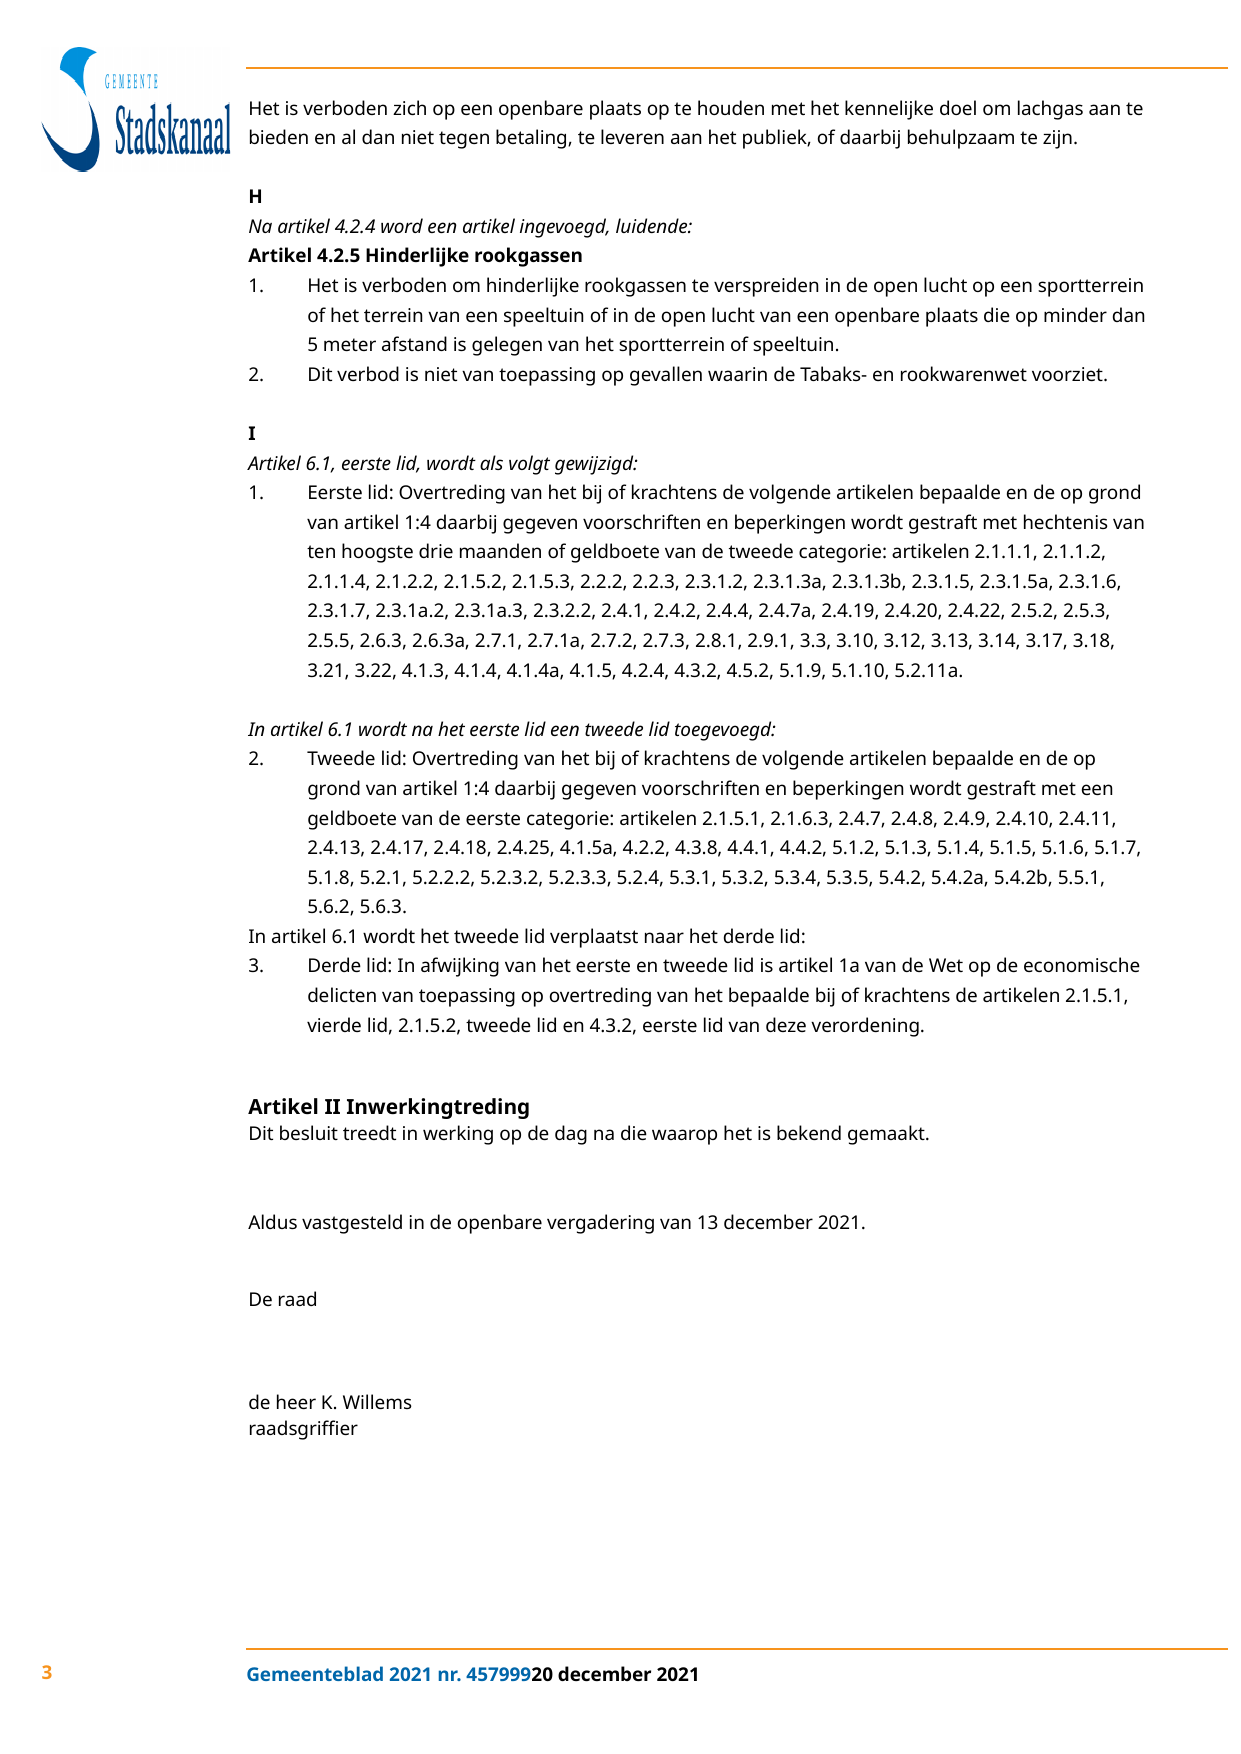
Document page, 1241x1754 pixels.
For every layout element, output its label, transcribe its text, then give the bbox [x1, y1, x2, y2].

text Na artikel 4.2.4 word een artikel ingevoegd, luidende: [248, 213, 1152, 239]
text De raad [248, 1286, 1152, 1312]
text I [248, 420, 1152, 446]
text In artikel 6.1 wordt na het eerste lid een tweede lid toegevoegd: [248, 716, 1152, 742]
text H [248, 183, 1152, 209]
text Dit besluit treedt in werking op de dag na die waarop het is bekend gemaakt. [248, 1120, 1152, 1146]
picture [41, 47, 231, 172]
list Derde lid: In afwijking van het eerste en tweede lid is artikel 1a van de Wet op de economische delicten van toepassing op overtreding van het bepaalde bij of krachtens de artikelen 2.1.5.1, vierde lid, 2.1.5.2, tweede lid en 4.3.2, eerste lid van deze verordening. [248, 953, 1152, 1038]
list Tweede lid: Overtreding van het bij of krachtens de volgende artikelen bepaalde en de op grond van artikel 1:4 daarbij gegeven voorschriften en beperkingen wordt gestraft met een geldboete van de eerste categorie: artikelen 2.1.5.1, 2.1.6.3, 2.4.7, 2.4.8, 2.4.9, 2.4.10, 2.4.11, 2.4.13, 2.4.17, 2.4.18, 2.4.25, 4.1.5a, 4.2.2, 4.3.8, 4.4.1, 4.4.2, 5.1.2, 5.1.3, 5.1.4, 5.1.5, 5.1.6, 5.1.7, 5.1.8, 5.2.1, 5.2.2.2, 5.2.3.2, 5.2.3.3, 5.2.4, 5.3.1, 5.3.2, 5.3.4, 5.3.5, 5.4.2, 5.4.2a, 5.4.2b, 5.5.1, 5.6.2, 5.6.3. [248, 746, 1152, 919]
text Het is verboden zich op een openbare plaats op te houden met het kennelijke doel om lachgas aan te bieden en al dan niet tegen betaling, te leveren aan het publiek, of daarbij behulpzaam te zijn. [248, 95, 1152, 150]
list Dit verbod is niet van toepassing op gevallen waarin de Tabaks- en rookwarenwet voorziet. [248, 361, 1152, 387]
text Artikel 4.2.5 Hinderlijke rookgassen [248, 243, 1152, 268]
text In artikel 6.1 wordt het tweede lid verplaatst naar het derde lid: [248, 923, 1152, 949]
text de heer K. Willems [248, 1389, 1152, 1415]
list Eerste lid: Overtreding van het bij of krachtens de volgende artikelen bepaalde en de op grond van artikel 1:4 daarbij gegeven voorschriften en beperkingen wordt gestraft met hechtenis van ten hoogste drie maanden of geldboete van de tweede categorie: artikelen 2.1.1.1, 2.1.1.2, 2.1.1.4, 2.1.2.2, 2.1.5.2, 2.1.5.3, 2.2.2, 2.2.3, 2.3.1.2, 2.3.1.3a, 2.3.1.3b, 2.3.1.5, 2.3.1.5a, 2.3.1.6, 2.3.1.7, 2.3.1a.2, 2.3.1a.3, 2.3.2.2, 2.4.1, 2.4.2, 2.4.4, 2.4.7a, 2.4.19, 2.4.20, 2.4.22, 2.5.2, 2.5.3, 2.5.5, 2.6.3, 2.6.3a, 2.7.1, 2.7.1a, 2.7.2, 2.7.3, 2.8.1, 2.9.1, 3.3, 3.10, 3.12, 3.13, 3.14, 3.17, 3.18, 3.21, 3.22, 4.1.3, 4.1.4, 4.1.4a, 4.1.5, 4.2.4, 4.3.2, 4.5.2, 5.1.9, 5.1.10, 5.2.11a. [248, 479, 1152, 683]
list Het is verboden om hinderlijke rookgassen te verspreiden in de open lucht op een sportterrein of het terrein van een speeltuin of in de open lucht van een openbare plaats die op minder dan 5 meter afstand is gelegen van het sportterrein of speeltuin. [248, 272, 1152, 357]
text Artikel 6.1, eerste lid, wordt als volgt gewijzigd: [248, 450, 1152, 476]
text Artikel II Inwerkingtreding [248, 1092, 1152, 1120]
text Aldus vastgesteld in de openbare vergadering van 13 december 2021. [248, 1209, 1152, 1235]
text raadsgriffier [248, 1415, 1152, 1441]
